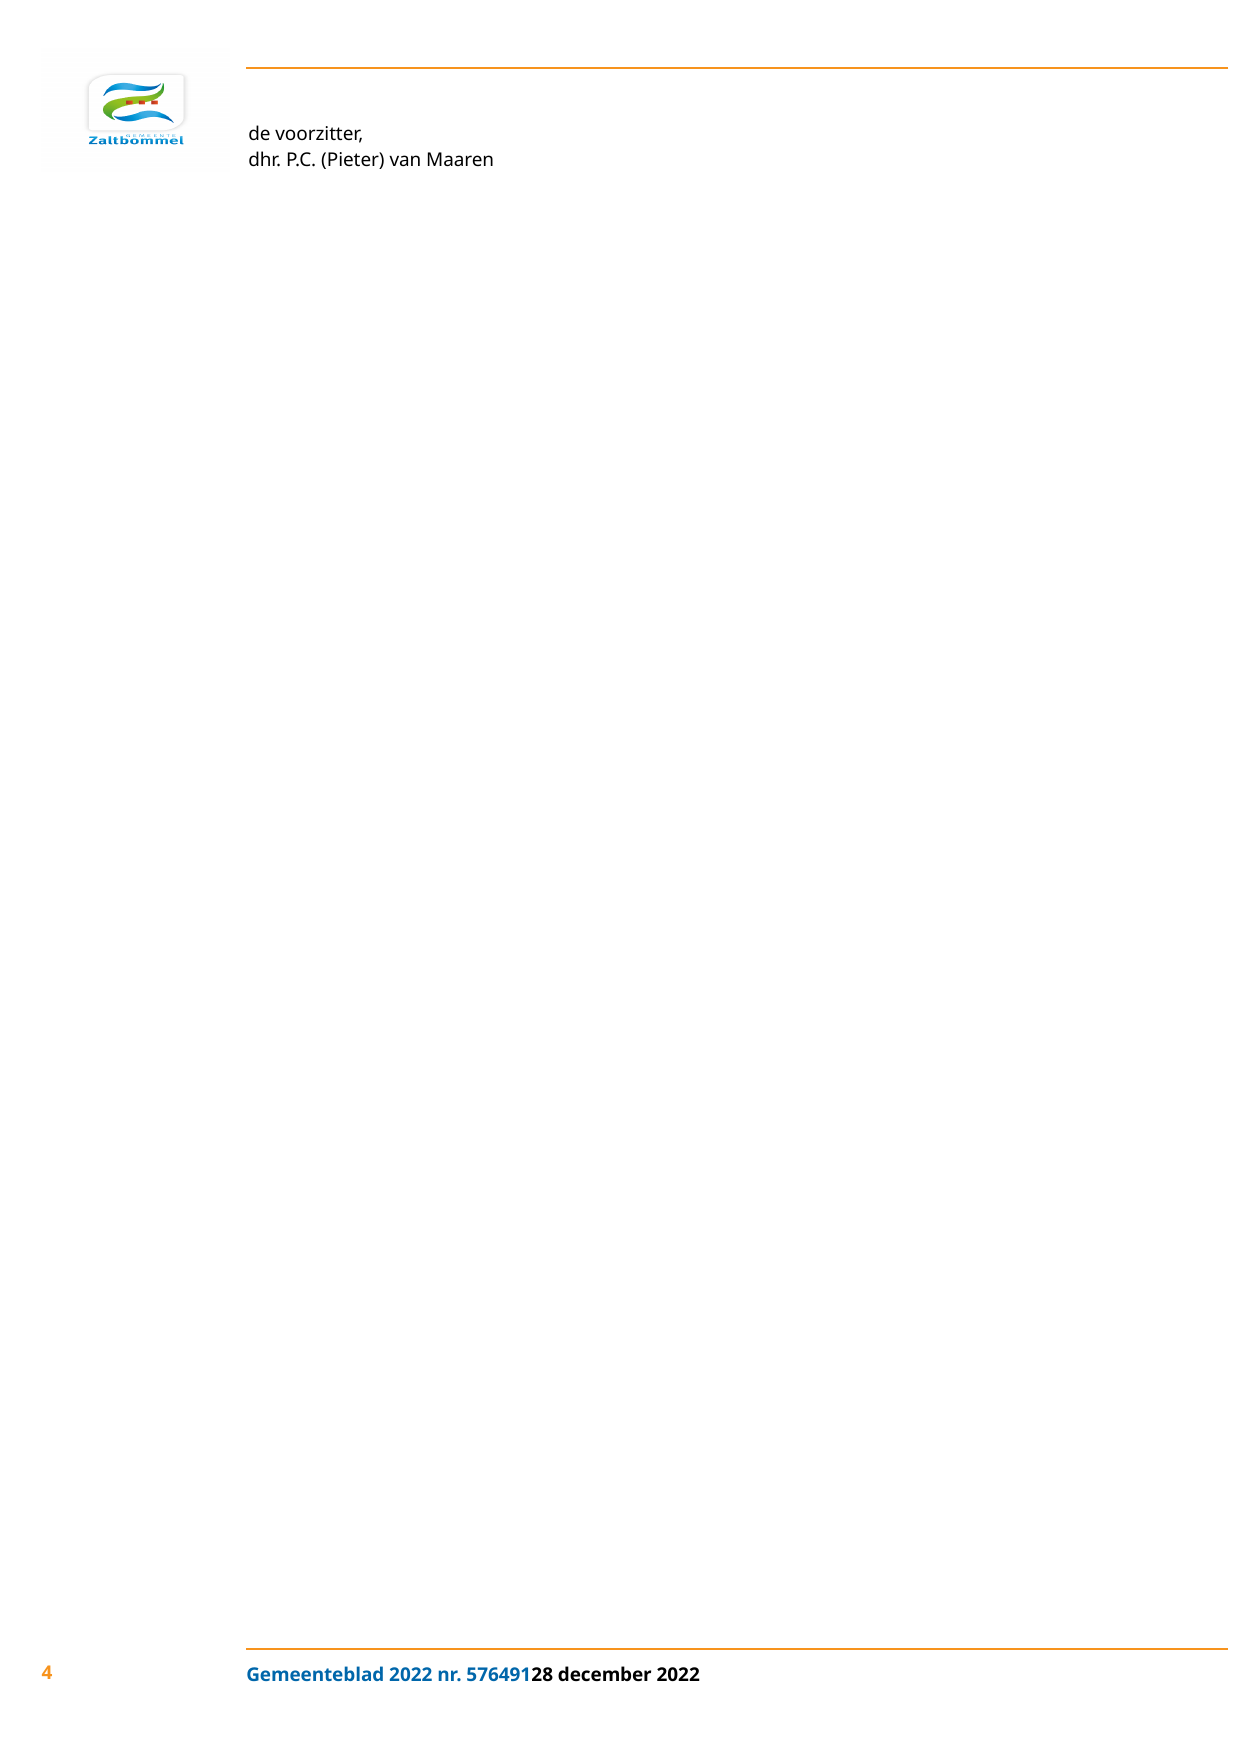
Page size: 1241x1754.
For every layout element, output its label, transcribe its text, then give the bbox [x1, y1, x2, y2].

text dhr. P.C. (Pieter) van Maaren [248, 146, 1152, 172]
picture [41, 47, 231, 172]
text de voorzitter, [248, 121, 1152, 146]
